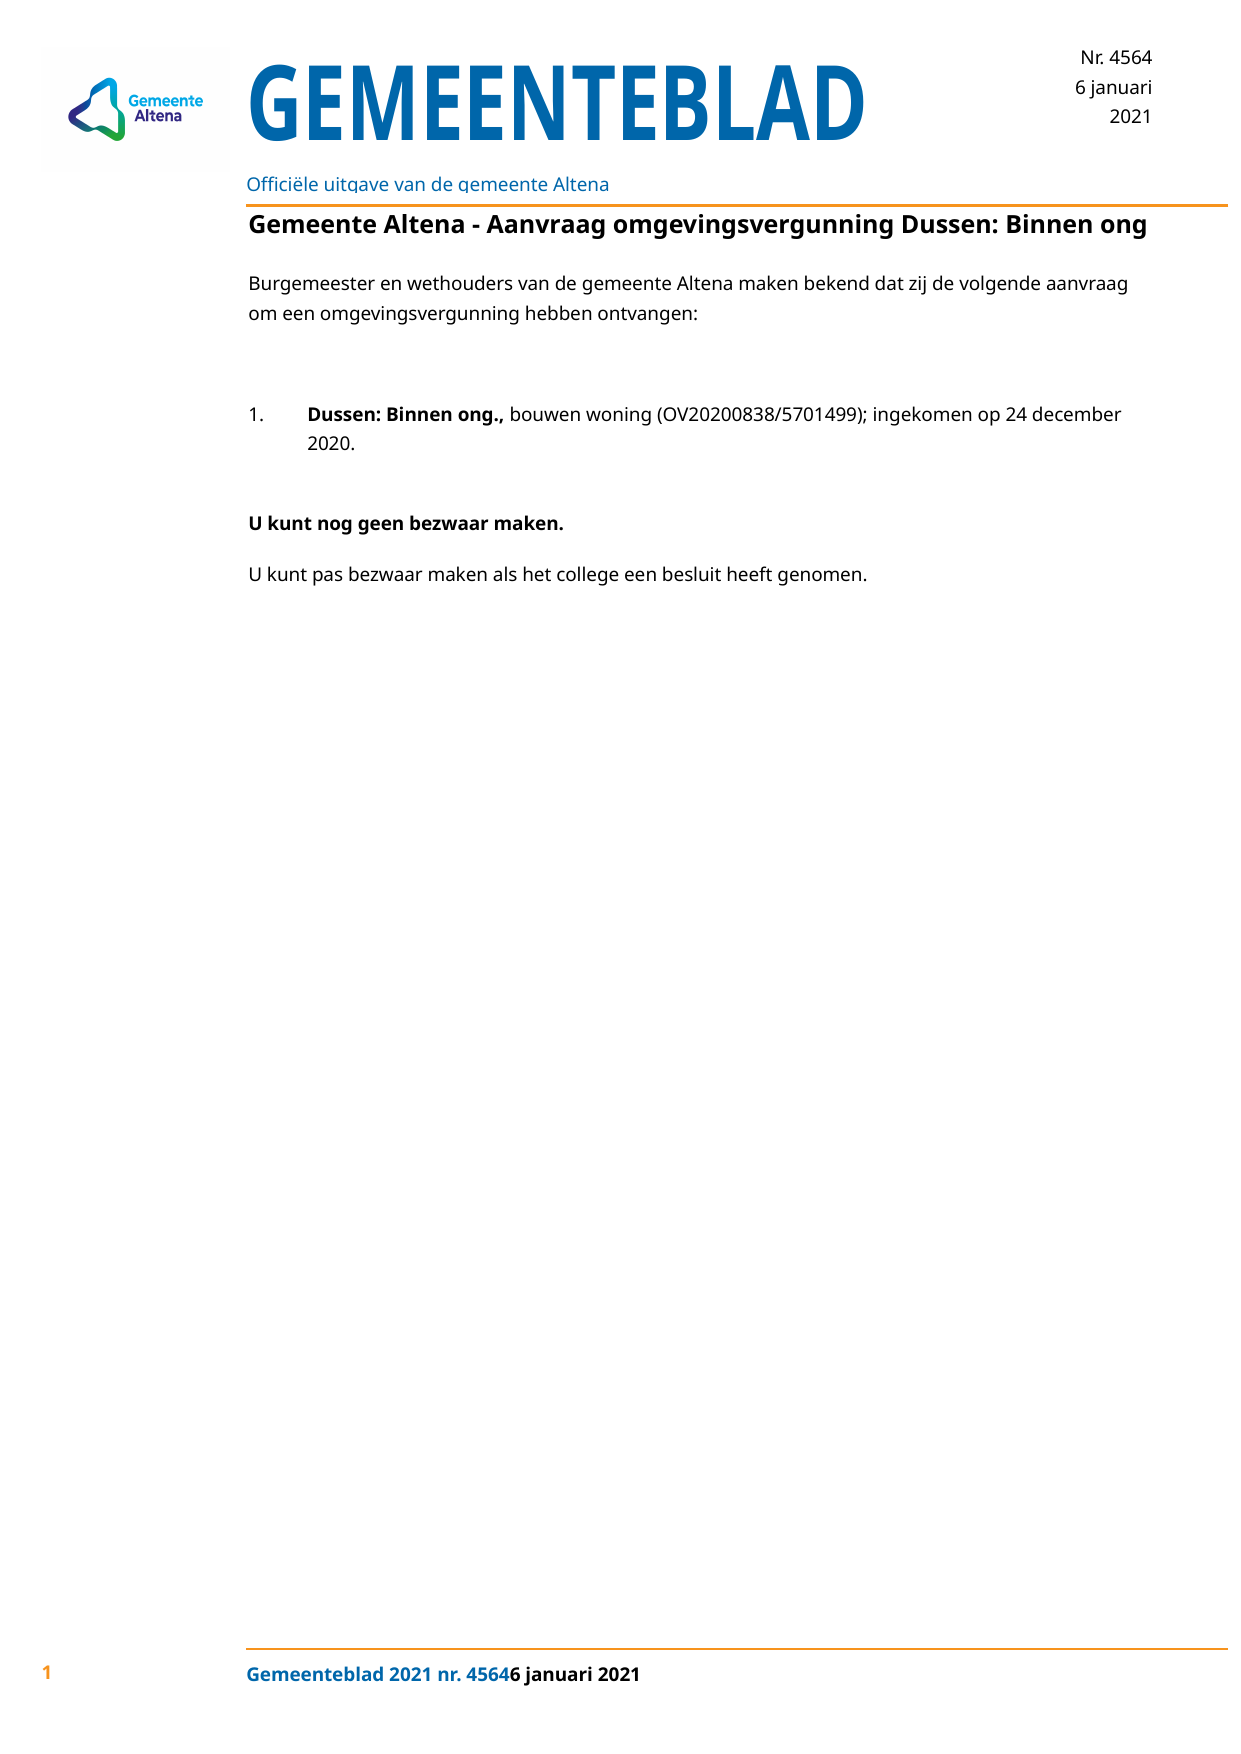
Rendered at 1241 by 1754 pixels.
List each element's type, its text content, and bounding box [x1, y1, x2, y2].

picture [41, 47, 231, 172]
list Dussen: Binnen ong., bouwen woning (OV20200838/5701499); ingekomen op 24 december 2020. [248, 401, 1152, 456]
text Gemeente Altena - Aanvraag omgevingsvergunning Dussen: Binnen ong [248, 207, 1152, 241]
text U kunt nog geen bezwaar maken. [248, 510, 1152, 536]
text Burgemeester en wethouders van de gemeente Altena maken bekend dat zij de volgende aanvraag om een omgevingsvergunning hebben ontvangen: [248, 270, 1152, 326]
text U kunt pas bezwaar maken als het college een besluit heeft genomen. [248, 561, 1152, 586]
